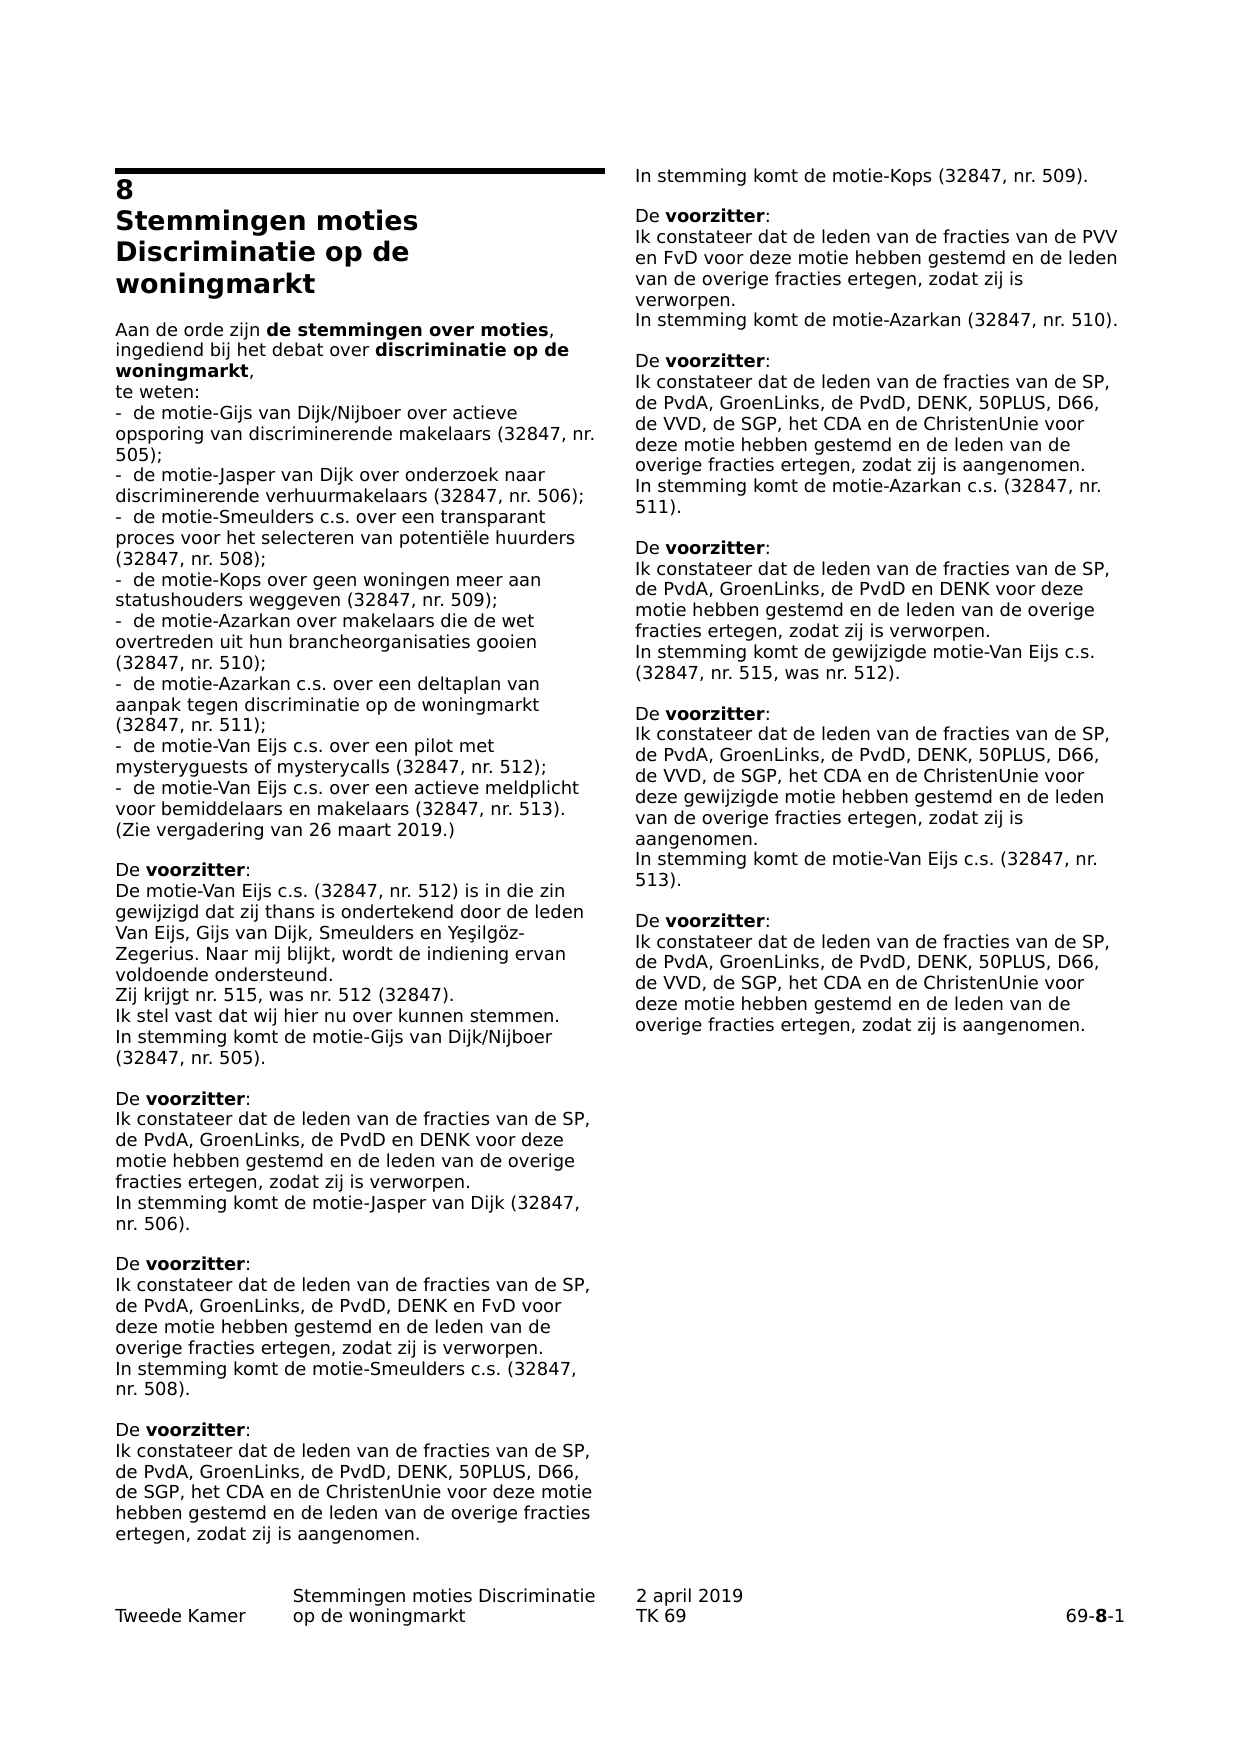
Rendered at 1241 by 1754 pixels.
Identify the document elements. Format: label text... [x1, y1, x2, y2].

text In stemming komt de motie-Azarkan (32847, nr. 510). [635, 310, 1125, 331]
text Ik constateer dat de leden van de fracties van de PVV en FvD voor deze motie hebben gestemd en de leden van de overige fracties ertegen, zodat zij is verworpen. [635, 227, 1125, 310]
text De voorzitter: [635, 206, 1125, 227]
text De voorzitter: [115, 860, 605, 881]
text De voorzitter: [115, 1088, 605, 1109]
text De voorzitter: [115, 1254, 605, 1275]
text Zij krijgt nr. 515, was nr. 512 (32847). [115, 985, 605, 1006]
list de motie-Van Eijs c.s. over een actieve meldplicht voor bemiddelaars en makelaars (32847, nr. 513). [115, 778, 605, 819]
list de motie-Kops over geen woningen meer aan statushouders weggeven (32847, nr. 509); [115, 569, 605, 611]
text De voorzitter: [115, 1420, 605, 1441]
text De voorzitter: [635, 703, 1125, 724]
text Ik constateer dat de leden van de fracties van de SP, de PvdA, GroenLinks, de PvdD, DENK, 50PLUS, D66, de SGP, het CDA en de ChristenUnie voor deze motie hebben gestemd en de leden van de overige fracties ertegen, zodat zij is aangenomen. [115, 1441, 605, 1545]
list de motie-Azarkan c.s. over een deltaplan van aanpak tegen discriminatie op de woningmarkt (32847, nr. 511); [115, 673, 605, 736]
list de motie-Jasper van Dijk over onderzoek naar discriminerende verhuurmakelaars (32847, nr. 506); [115, 465, 605, 507]
text De voorzitter: [635, 911, 1125, 931]
text In stemming komt de motie-Van Eijs c.s. (32847, nr. 513). [635, 849, 1125, 891]
text De motie-Van Eijs c.s. (32847, nr. 512) is in die zin gewijzigd dat zij thans is ondertekend door de leden Van Eijs, Gijs van Dijk, Smeulders en Yeşilgöz-Zegerius. Naar mij blijkt, wordt de indiening ervan voldoende ondersteund. [115, 881, 605, 985]
text Ik constateer dat de leden van de fracties van de SP, de PvdA, GroenLinks, de PvdD en DENK voor deze motie hebben gestemd en de leden van de overige fracties ertegen, zodat zij is verworpen. [635, 558, 1125, 642]
text In stemming komt de gewijzigde motie-Van Eijs c.s. (32847, nr. 515, was nr. 512). [635, 642, 1125, 683]
text In stemming komt de motie-Kops (32847, nr. 509). [635, 165, 1125, 186]
text In stemming komt de motie-Smeulders c.s. (32847, nr. 508). [115, 1358, 605, 1400]
text In stemming komt de motie-Gijs van Dijk/Nijboer (32847, nr. 505). [115, 1027, 605, 1068]
text Ik constateer dat de leden van de fracties van de SP, de PvdA, GroenLinks, de PvdD en DENK voor deze motie hebben gestemd en de leden van de overige fracties ertegen, zodat zij is verworpen. [115, 1109, 605, 1192]
list de motie-Azarkan over makelaars die de wet overtreden uit hun brancheorganisaties gooien (32847, nr. 510); [115, 611, 605, 673]
text Ik constateer dat de leden van de fracties van de SP, de PvdA, GroenLinks, de PvdD, DENK, 50PLUS, D66, de VVD, de SGP, het CDA en de ChristenUnie voor deze motie hebben gestemd en de leden van de overige fracties ertegen, zodat zij is aangenomen. [635, 931, 1125, 1036]
title 8 Stemmingen moties Discriminatie op de woningmarkt [115, 174, 605, 299]
list de motie-Gijs van Dijk/Nijboer over actieve opsporing van discriminerende makelaars (32847, nr. 505); [115, 403, 605, 465]
text te weten: [115, 382, 605, 403]
text Ik constateer dat de leden van de fracties van de SP, de PvdA, GroenLinks, de PvdD, DENK, 50PLUS, D66, de VVD, de SGP, het CDA en de ChristenUnie voor deze motie hebben gestemd en de leden van de overige fracties ertegen, zodat zij is aangenomen. [635, 372, 1125, 476]
text In stemming komt de motie-Azarkan c.s. (32847, nr. 511). [635, 476, 1125, 518]
text (Zie vergadering van 26 maart 2019.) [115, 819, 605, 840]
text Ik stel vast dat wij hier nu over kunnen stemmen. [115, 1006, 605, 1027]
list de motie-Van Eijs c.s. over een pilot met mysteryguests of mysterycalls (32847, nr. 512); [115, 736, 605, 778]
text De voorzitter: [635, 351, 1125, 372]
list de motie-Smeulders c.s. over een transparant proces voor het selecteren van potentiële huurders (32847, nr. 508); [115, 507, 605, 569]
text Ik constateer dat de leden van de fracties van de SP, de PvdA, GroenLinks, de PvdD, DENK, 50PLUS, D66, de VVD, de SGP, het CDA en de ChristenUnie voor deze gewijzigde motie hebben gestemd en de leden van de overige fracties ertegen, zodat zij is aangenomen. [635, 724, 1125, 849]
text Ik constateer dat de leden van de fracties van de SP, de PvdA, GroenLinks, de PvdD, DENK en FvD voor deze motie hebben gestemd en de leden van de overige fracties ertegen, zodat zij is verworpen. [115, 1275, 605, 1358]
text De voorzitter: [635, 538, 1125, 558]
text Aan de orde zijn de stemmingen over moties, ingediend bij het debat over discriminatie op de woningmarkt, [115, 319, 605, 382]
text In stemming komt de motie-Jasper van Dijk (32847, nr. 506). [115, 1192, 605, 1234]
